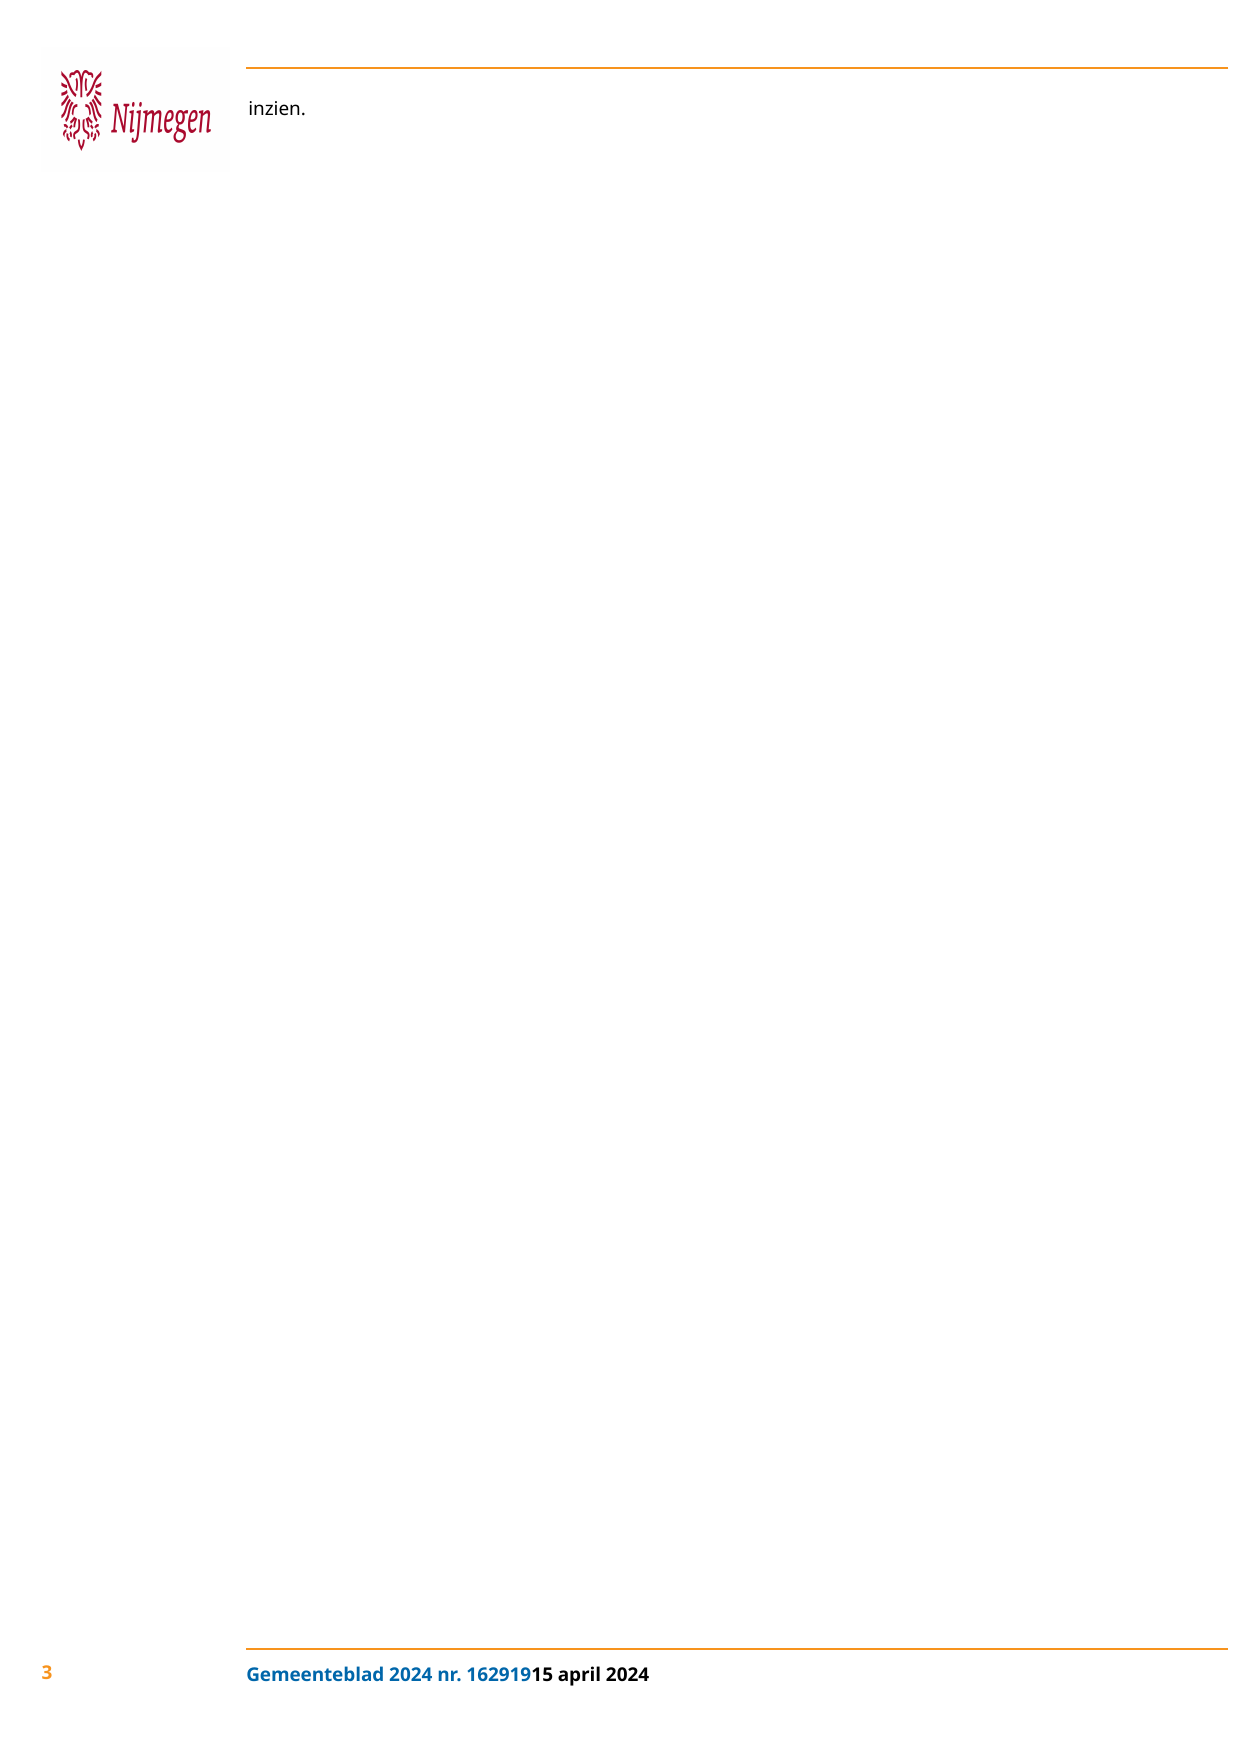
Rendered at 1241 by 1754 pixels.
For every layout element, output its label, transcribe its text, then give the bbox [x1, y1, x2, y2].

picture [41, 47, 231, 172]
text inzien. [248, 95, 1152, 121]
